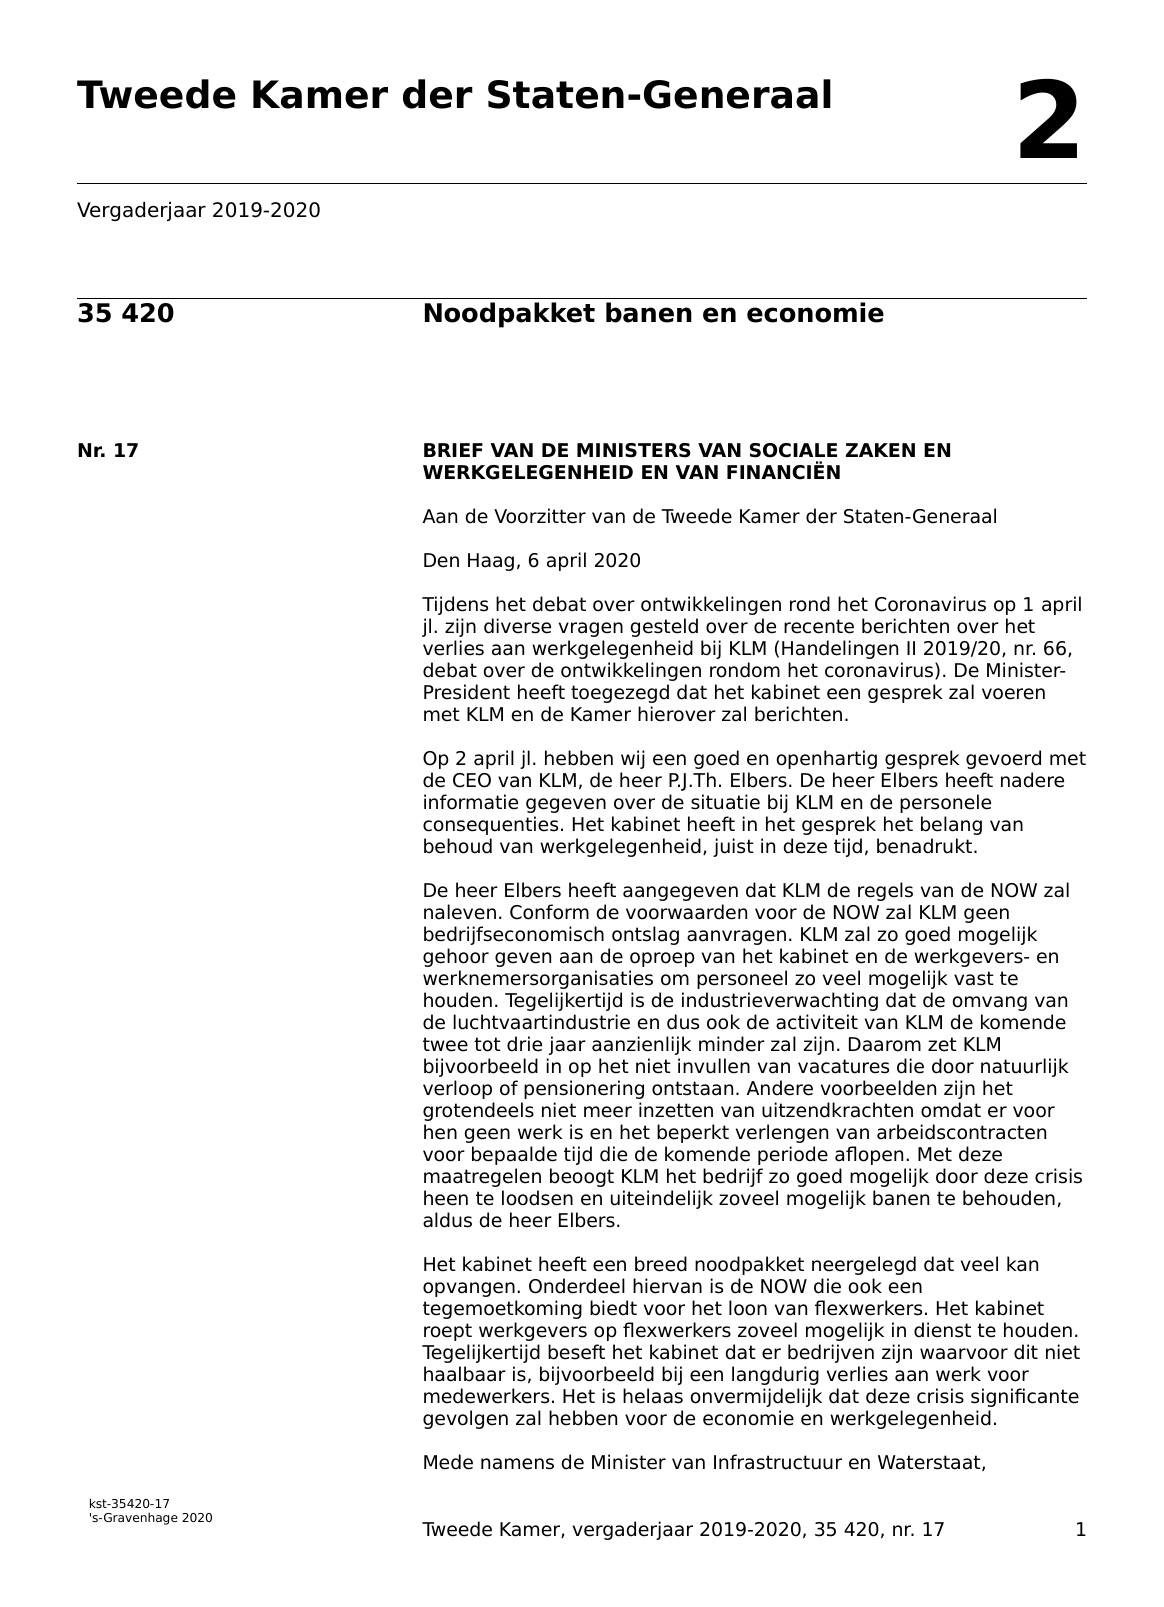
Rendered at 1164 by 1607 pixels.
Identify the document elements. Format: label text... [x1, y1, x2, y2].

table_header 2 [886, 59, 1087, 183]
text Op 2 april jl. hebben wij een goed en openhartig gesprek gevoerd met de CEO van KLM, de heer P.J.Th. Elbers. De heer Elbers heeft nadere informatie gegeven over de situatie bij KLM en de personele consequenties. Het kabinet heeft in het gesprek het belang van behoud van werkgelegenheid, juist in deze tijd, benadrukt. [422, 748, 1087, 858]
subtitle 35 420 Noodpakket banen en economie [77, 299, 1087, 329]
text 's-Gravenhage 2020 [88, 1511, 323, 1525]
subtitle Nr. 17 BRIEF VAN DE MINISTERS VAN SOCIALE ZAKEN EN WERKGELEGENHEID EN VAN FINANCIËN [77, 440, 1087, 484]
text Het kabinet heeft een breed noodpakket neergelegd dat veel kan opvangen. Onderdeel hiervan is de NOW die ook een tegemoetkoming biedt voor het loon van flexwerkers. Het kabinet roept werkgevers op flexwerkers zoveel mogelijk in dienst te houden. Tegelijkertijd beseft het kabinet dat er bedrijven zijn waarvoor dit niet haalbaar is, bijvoorbeeld bij een langdurig verlies aan werk voor medewerkers. Het is helaas onvermijdelijk dat deze crisis significante gevolgen zal hebben voor de economie en werkgelegenheid. [422, 1254, 1087, 1430]
table_cell Vergaderjaar 2019-2020 [77, 184, 1087, 298]
table_header Tweede Kamer der Staten-Generaal [77, 59, 886, 183]
text Den Haag, 6 april 2020 [422, 550, 1087, 572]
text Tijdens het debat over ontwikkelingen rond het Coronavirus op 1 april jl. zijn diverse vragen gesteld over de recente berichten over het verlies aan werkgelegenheid bij KLM (Handelingen II 2019/20, nr. 66, debat over de ontwikkelingen rondom het coronavirus). De Minister-President heeft toegezegd dat het kabinet een gesprek zal voeren met KLM en de Kamer hierover zal berichten. [422, 594, 1087, 726]
text Mede namens de Minister van Infrastructuur en Waterstaat, [422, 1452, 1087, 1474]
text De heer Elbers heeft aangegeven dat KLM de regels van de NOW zal naleven. Conform de voorwaarden voor de NOW zal KLM geen bedrijfseconomisch ontslag aanvragen. KLM zal zo goed mogelijk gehoor geven aan de oproep van het kabinet en de werkgevers- en werknemersorganisaties om personeel zo veel mogelijk vast te houden. Tegelijkertijd is de industrieverwachting dat de omvang van de luchtvaartindustrie en dus ook de activiteit van KLM de komende twee tot drie jaar aanzienlijk minder zal zijn. Daarom zet KLM bijvoorbeeld in op het niet invullen van vacatures die door natuurlijk verloop of pensionering ontstaan. Andere voorbeelden zijn het grotendeels niet meer inzetten van uitzendkrachten omdat er voor hen geen werk is en het beperkt verlengen van arbeidscontracten voor bepaalde tijd die de komende periode aflopen. Met deze maatregelen beoogt KLM het bedrijf zo goed mogelijk door deze crisis heen te loodsen en uiteindelijk zoveel mogelijk banen te behouden, aldus de heer Elbers. [422, 880, 1087, 1232]
text kst-35420-17 [88, 1497, 323, 1511]
text Aan de Voorzitter van de Tweede Kamer der Staten-Generaal [422, 506, 1087, 528]
